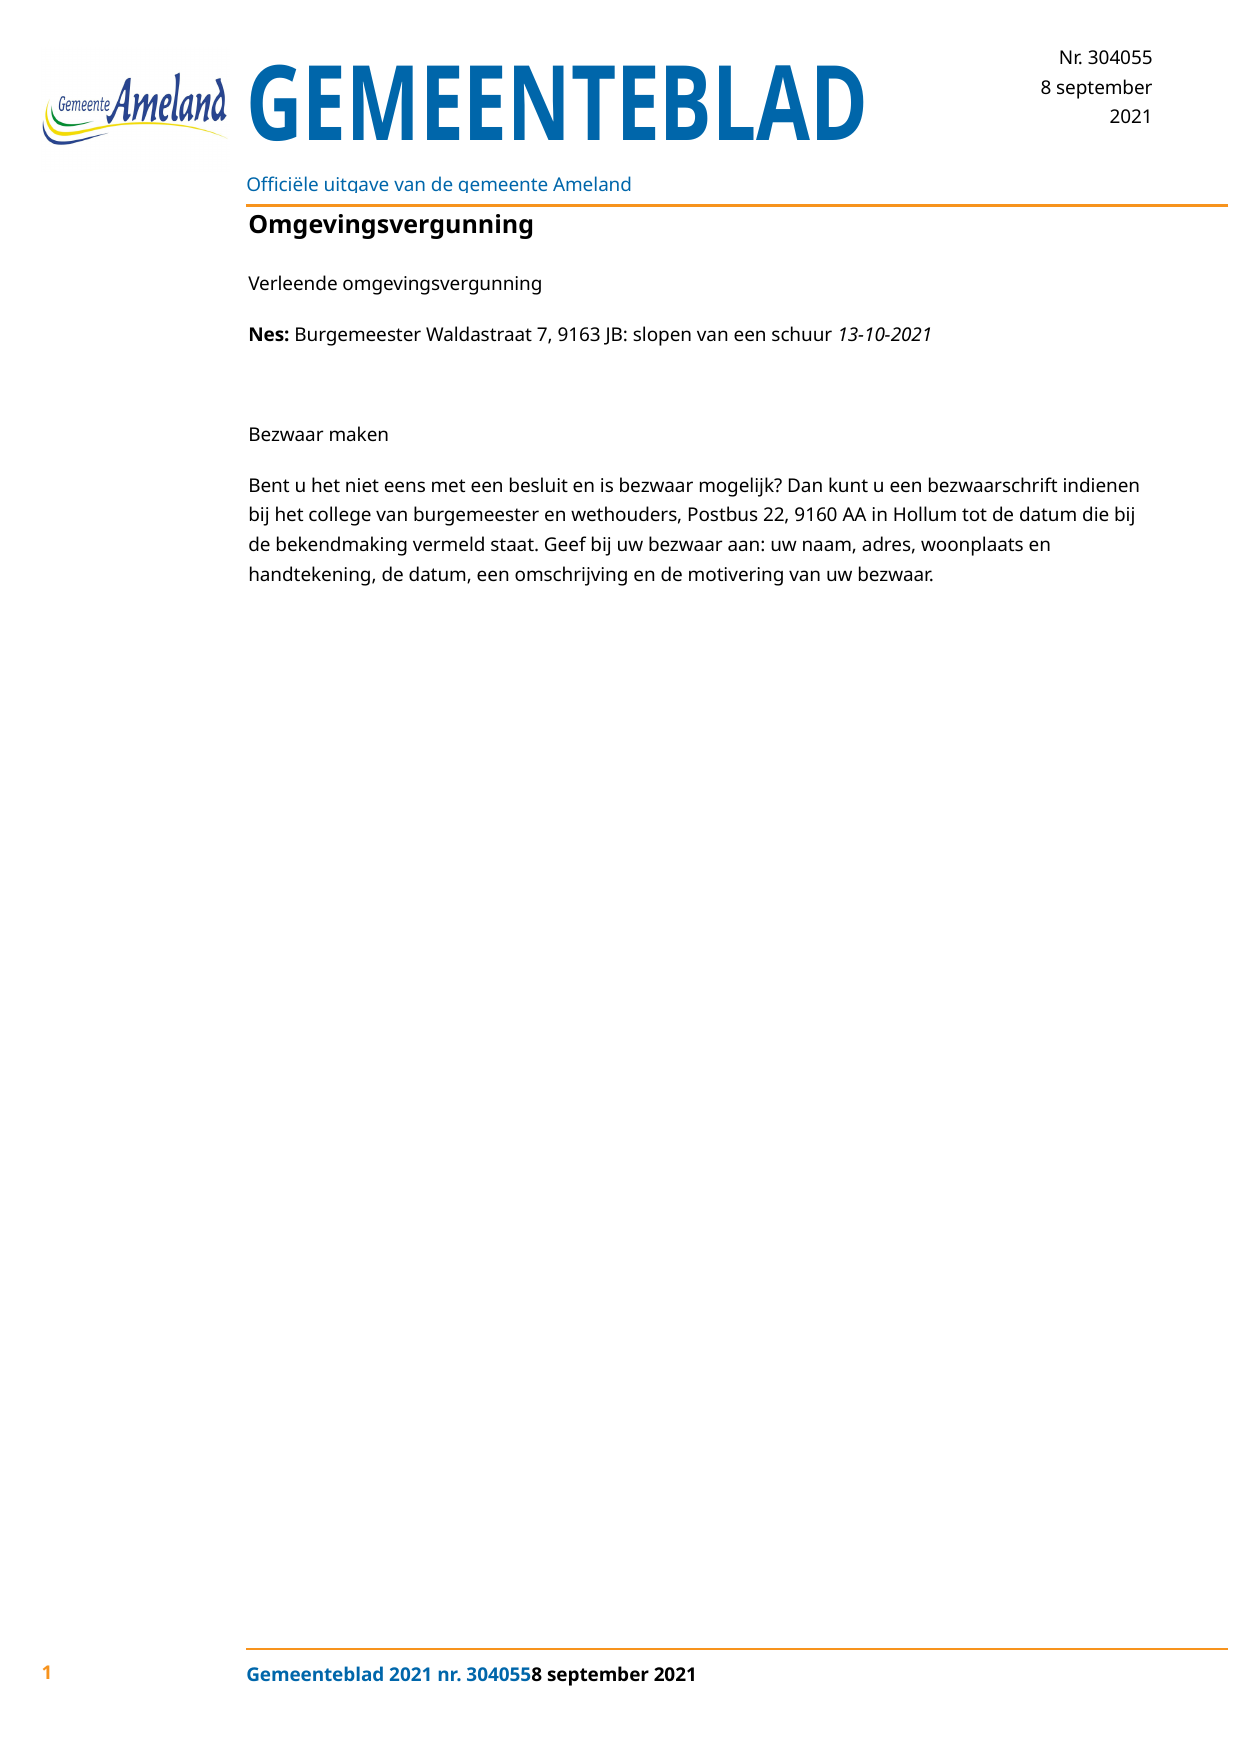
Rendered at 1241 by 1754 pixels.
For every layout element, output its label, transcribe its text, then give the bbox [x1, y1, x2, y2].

text Omgevingsvergunning [248, 207, 1152, 241]
text Bent u het niet eens met een besluit en is bezwaar mogelijk? Dan kunt u een bezwaarschrift indienen bij het college van burgemeester en wethouders, Postbus 22, 9160 AA in Hollum tot de datum die bij de bekendmaking vermeld staat. Geef bij uw bezwaar aan: uw naam, adres, woonplaats en handtekening, de datum, een omschrijving en de motivering van uw bezwaar. [248, 472, 1152, 586]
text Nes: Burgemeester Waldastraat 7, 9163 JB: slopen van een schuur 13-10-2021 [248, 321, 1152, 346]
text Verleende omgevingsvergunning [248, 270, 1152, 296]
picture [41, 47, 231, 172]
text Bezwaar maken [248, 422, 1152, 447]
